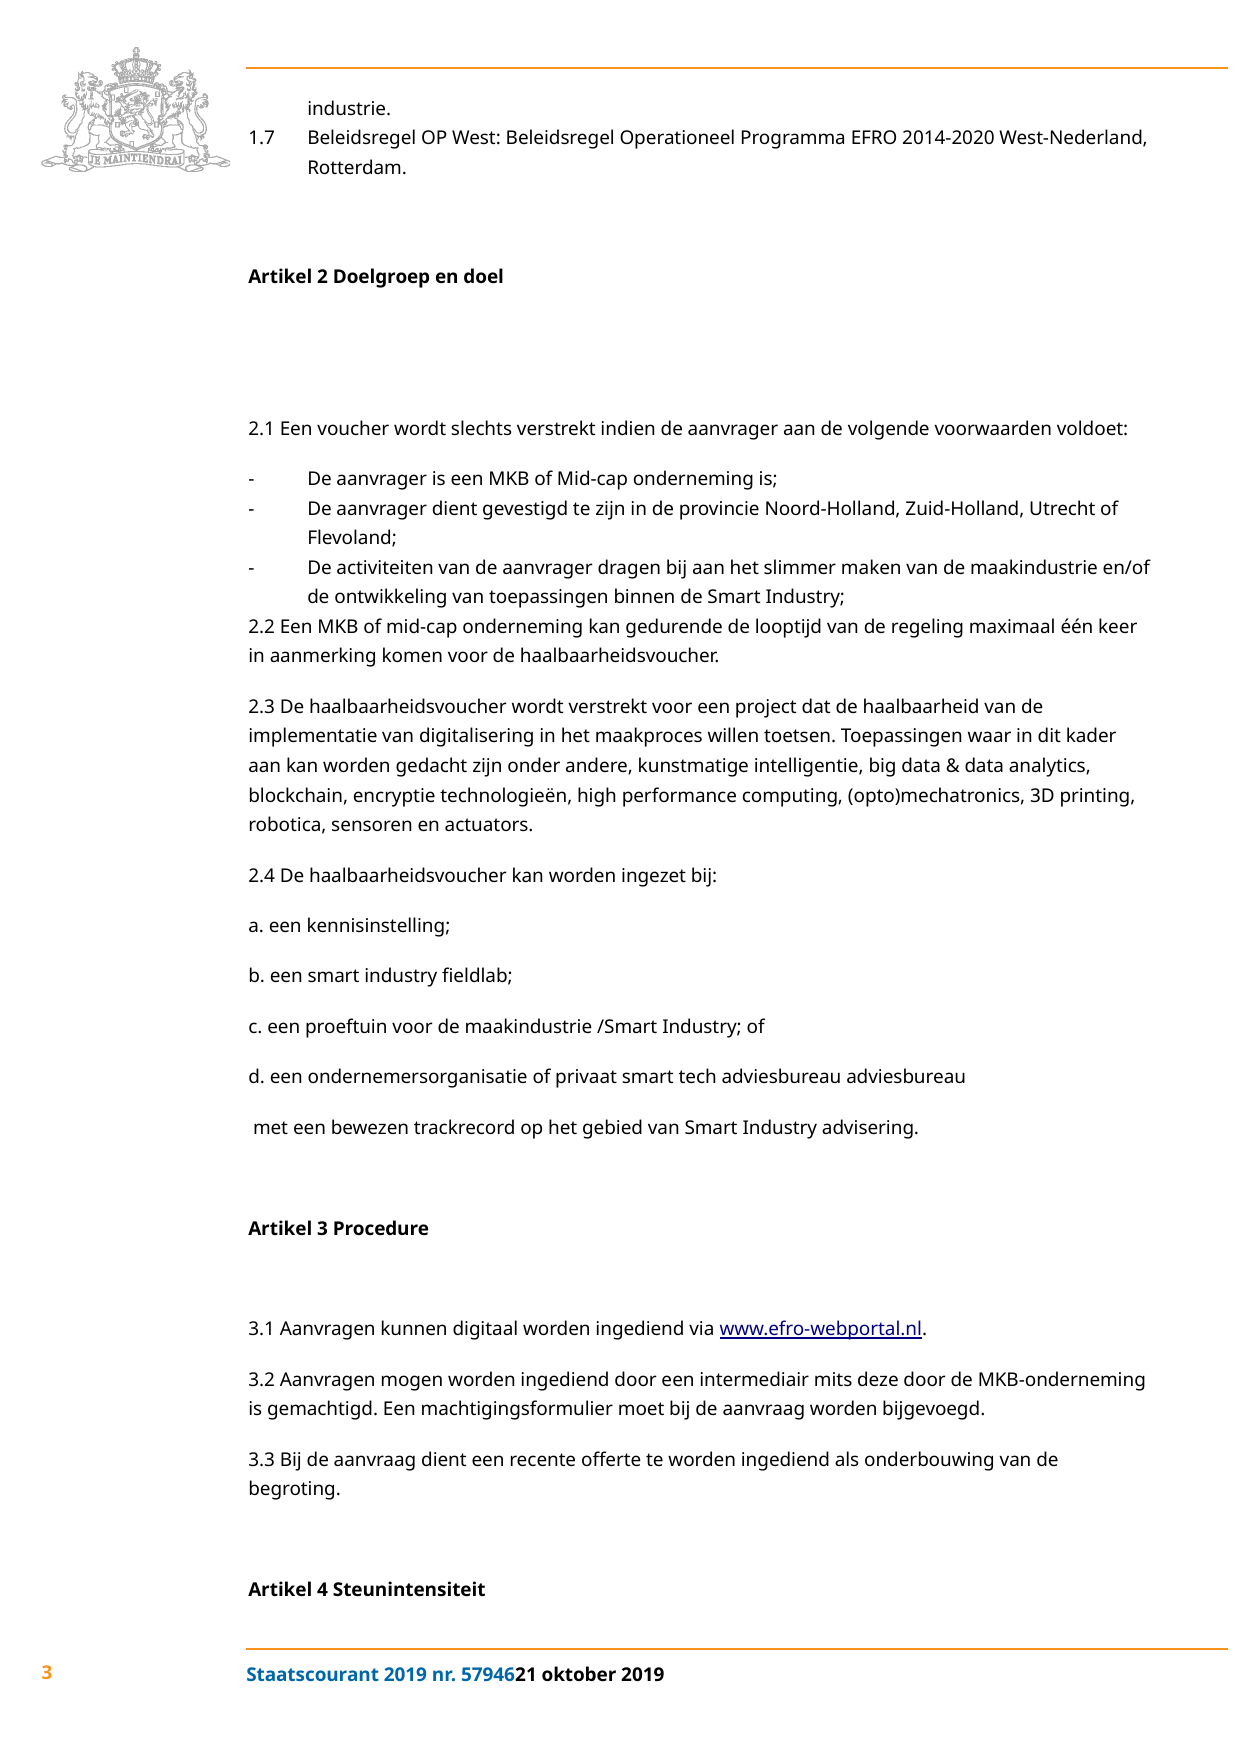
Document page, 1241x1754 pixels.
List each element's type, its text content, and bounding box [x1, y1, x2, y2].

list Beleidsregel OP West: Beleidsregel Operationeel Programma EFRO 2014-2020 West-Nederland, Rotterdam. [248, 124, 1152, 180]
list De aanvrager dient gevestigd te zijn in de provincie Noord-Holland, Zuid-Holland, Utrecht of Flevoland; [248, 495, 1152, 550]
text Artikel 3 Procedure [248, 1215, 1152, 1241]
text 3.3 Bij de aanvraag dient een recente offerte te worden ingediend als onderbouwing van de begroting. [248, 1446, 1152, 1501]
text 2.1 Een voucher wordt slechts verstrekt indien de aanvrager aan de volgende voorwaarden voldoet: [248, 415, 1152, 441]
text 2.3 De haalbaarheidsvoucher wordt verstrekt voor een project dat de haalbaarheid van de implementatie van digitalisering in het maakproces willen toetsen. Toepassingen waar in dit kader aan kan worden gedacht zijn onder andere, kunstmatige intelligentie, big data & data analytics, blockchain, encryptie technologieën, high performance computing, (opto)mechatronics, 3D printing, robotica, sensoren en actuators. [248, 693, 1152, 837]
picture [41, 47, 231, 172]
text 2.4 De haalbaarheidsvoucher kan worden ingezet bij: [248, 862, 1152, 888]
text d. een ondernemersorganisatie of privaat smart tech adviesbureau adviesbureau [248, 1063, 1152, 1089]
text met een bewezen trackrecord op het gebied van Smart Industry advisering. [248, 1114, 1152, 1140]
text Artikel 2 Doelgroep en doel [248, 263, 1152, 289]
text a. een kennisinstelling; [248, 912, 1152, 938]
text c. een proeftuin voor de maakindustrie /Smart Industry; of [248, 1013, 1152, 1039]
list De aanvrager is een MKB of Mid-cap onderneming is; [248, 465, 1152, 491]
text 3.2 Aanvragen mogen worden ingediend door een intermediair mits deze door de MKB-onderneming is gemachtigd. Een machtigingsformulier moet bij de aanvraag worden bijgevoegd. [248, 1366, 1152, 1421]
text Artikel 4 Steunintensiteit [248, 1576, 1152, 1602]
text 3.1 Aanvragen kunnen digitaal worden ingediend via www.efro-webportal.nl. [248, 1316, 1152, 1341]
list industrie. [248, 95, 1152, 121]
text b. een smart industry fieldlab; [248, 963, 1152, 988]
text 2.2 Een MKB of mid-cap onderneming kan gedurende de looptijd van de regeling maximaal één keer in aanmerking komen voor de haalbaarheidsvoucher. [248, 613, 1152, 668]
list De activiteiten van de aanvrager dragen bij aan het slimmer maken van de maakindustrie en/of de ontwikkeling van toepassingen binnen de Smart Industry; [248, 554, 1152, 609]
